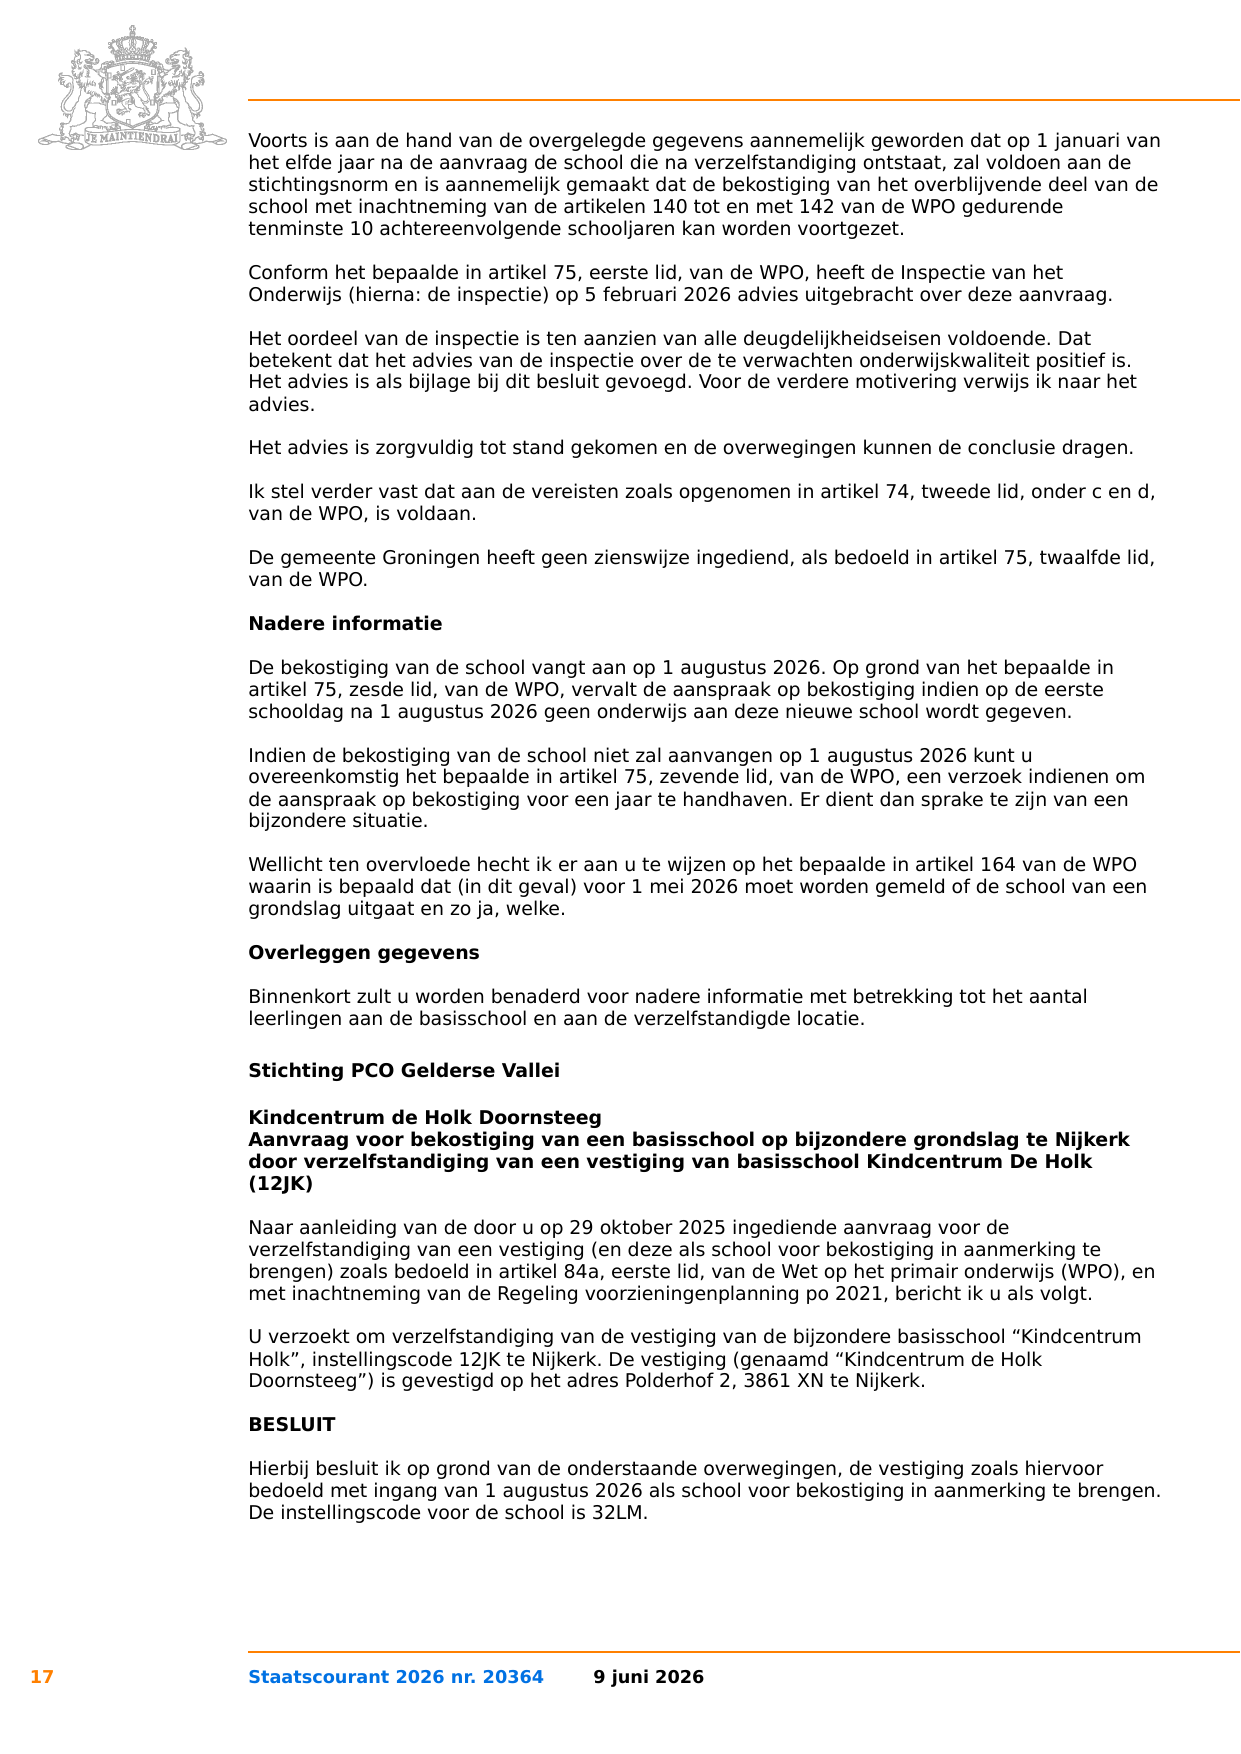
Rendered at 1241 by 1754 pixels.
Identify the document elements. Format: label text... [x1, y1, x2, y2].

text Ik stel verder vast dat aan de vereisten zoals opgenomen in artikel 74, tweede lid, onder c en d, van de WPO, is voldaan. [248, 481, 1163, 525]
text Aanvraag voor bekostiging van een basisschool op bijzondere grondslag te Nijkerk door verzelfstandiging van een vestiging van basisschool Kindcentrum De Holk (12JK) [248, 1129, 1163, 1195]
picture [38, 25, 227, 150]
text Conform het bepaalde in artikel 75, eerste lid, van de WPO, heeft de Inspectie van het Onderwijs (hierna: de inspectie) op 5 februari 2026 advies uitgebracht over deze aanvraag. [248, 262, 1163, 306]
text Binnenkort zult u worden benaderd voor nadere informatie met betrekking tot het aantal leerlingen aan de basisschool en aan de verzelfstandigde locatie. [248, 986, 1163, 1030]
text U verzoekt om verzelfstandiging van de vestiging van de bijzondere basisschool “Kindcentrum Holk”, instellingscode 12JK te Nijkerk. De vestiging (genaamd “Kindcentrum de Holk Doornsteeg”) is gevestigd op het adres Polderhof 2, 3861 XN te Nijkerk. [248, 1326, 1163, 1392]
text Wellicht ten overvloede hecht ik er aan u te wijzen op het bepaalde in artikel 164 van de WPO waarin is bepaald dat (in dit geval) voor 1 mei 2026 moet worden gemeld of de school van een grondslag uitgaat en zo ja, welke. [248, 854, 1163, 920]
text Naar aanleiding van de door u op 29 oktober 2025 ingediende aanvraag voor de verzelfstandiging van een vestiging (en deze als school voor bekostiging in aanmerking te brengen) zoals bedoeld in artikel 84a, eerste lid, van de Wet op het primair onderwijs (WPO), en met inachtneming van de Regeling voorzieningenplanning po 2021, bericht ik u als volgt. [248, 1217, 1163, 1304]
subtitle Nadere informatie [248, 613, 1163, 635]
text Hierbij besluit ik op grond van de onderstaande overwegingen, de vestiging zoals hiervoor bedoeld met ingang van 1 augustus 2026 als school voor bekostiging in aanmerking te brengen. De instellingscode voor de school is 32LM. [248, 1458, 1163, 1524]
text Indien de bekostiging van de school niet zal aanvangen op 1 augustus 2026 kunt u overeenkomstig het bepaalde in artikel 75, zevende lid, van de WPO, een verzoek indienen om de aanspraak op bekostiging voor een jaar te handhaven. Er dient dan sprake te zijn van een bijzondere situatie. [248, 744, 1163, 832]
text Het advies is zorgvuldig tot stand gekomen en de overwegingen kunnen de conclusie dragen. [248, 437, 1163, 459]
subtitle Stichting PCO Gelderse Vallei [248, 1060, 1163, 1082]
subtitle Overleggen gegevens [248, 942, 1163, 964]
subtitle BESLUIT [248, 1414, 1163, 1436]
text De gemeente Groningen heeft geen zienswijze ingediend, als bedoeld in artikel 75, twaalfde lid, van de WPO. [248, 547, 1163, 591]
text Het oordeel van de inspectie is ten aanzien van alle deugdelijkheidseisen voldoende. Dat betekent dat het advies van de inspectie over de te verwachten onderwijskwaliteit positief is. Het advies is als bijlage bij dit besluit gevoegd. Voor de verdere motivering verwijs ik naar het advies. [248, 327, 1163, 415]
text De bekostiging van de school vangt aan op 1 augustus 2026. Op grond van het bepaalde in artikel 75, zesde lid, van de WPO, vervalt de aanspraak op bekostiging indien op de eerste schooldag na 1 augustus 2026 geen onderwijs aan deze nieuwe school wordt gegeven. [248, 657, 1163, 723]
text Kindcentrum de Holk Doornsteeg [248, 1107, 1163, 1129]
text Voorts is aan de hand van de overgelegde gegevens aannemelijk geworden dat op 1 januari van het elfde jaar na de aanvraag de school die na verzelfstandiging ontstaat, zal voldoen aan de stichtingsnorm en is aannemelijk gemaakt dat de bekostiging van het overblijvende deel van de school met inachtneming van de artikelen 140 tot en met 142 van de WPO gedurende tenminste 10 achtereenvolgende schooljaren kan worden voortgezet. [248, 130, 1163, 240]
